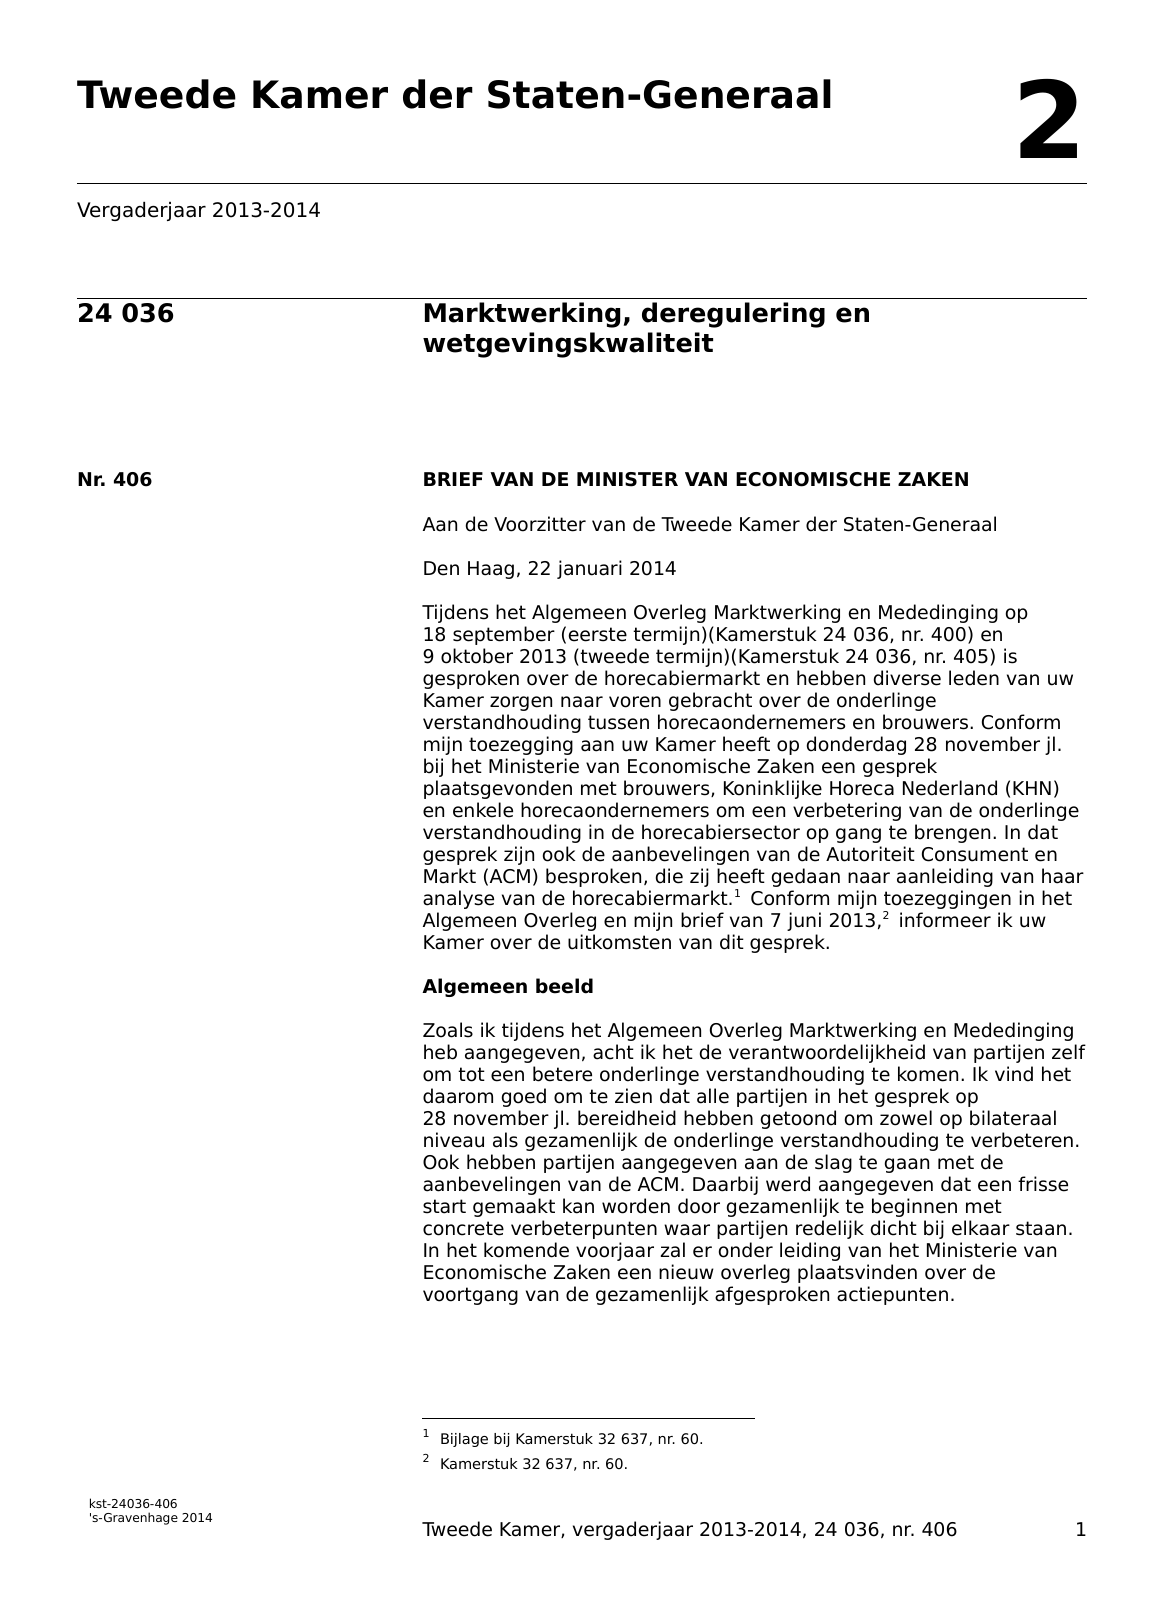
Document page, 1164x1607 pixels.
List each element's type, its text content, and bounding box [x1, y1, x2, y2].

text Tijdens het Algemeen Overleg Marktwerking en Mededinging op 18 september (eerste termijn)(Kamerstuk 24 036, nr. 400) en 9 oktober 2013 (tweede termijn)(Kamerstuk 24 036, nr. 405) is gesproken over de horecabiermarkt en hebben diverse leden van uw Kamer zorgen naar voren gebracht over de onderlinge verstandhouding tussen horecaondernemers en brouwers. Conform mijn toezegging aan uw Kamer heeft op donderdag 28 november jl. bij het Ministerie van Economische Zaken een gesprek plaatsgevonden met brouwers, Koninklijke Horeca Nederland (KHN) en enkele horecaondernemers om een verbetering van de onderlinge verstandhouding in de horecabiersector op gang te brengen. In dat gesprek zijn ook de aanbevelingen van de Autoriteit Consument en Markt (ACM) besproken, die zij heeft gedaan naar aanleiding van haar analyse van de horecabiermarkt. Conform mijn toezeggingen in het Algemeen Overleg en mijn brief van 7 juni 2013, informeer ik uw Kamer over de uitkomsten van dit gesprek. [422, 602, 1087, 953]
table_header 2 [886, 59, 1087, 183]
text Kamerstuk 32 637, nr. 60. [422, 1452, 1087, 1474]
text Aan de Voorzitter van de Tweede Kamer der Staten-Generaal [422, 513, 1087, 536]
subtitle 24 036 Marktwerking, deregulering en wetgevingskwaliteit [77, 299, 1087, 358]
text Zoals ik tijdens het Algemeen Overleg Marktwerking en Mededinging heb aangegeven, acht ik het de verantwoordelijkheid van partijen zelf om tot een betere onderlinge verstandhouding te komen. Ik vind het daarom goed om te zien dat alle partijen in het gesprek op 28 november jl. bereidheid hebben getoond om zowel op bilateraal niveau als gezamenlijk de onderlinge verstandhouding te verbeteren. Ook hebben partijen aangegeven aan de slag te gaan met de aanbevelingen van de ACM. Daarbij werd aangegeven dat een frisse start gemaakt kan worden door gezamenlijk te beginnen met concrete verbeterpunten waar partijen redelijk dicht bij elkaar staan. In het komende voorjaar zal er onder leiding van het Ministerie van Economische Zaken een nieuw overleg plaatsvinden over de voortgang van de gezamenlijk afgesproken actiepunten. [422, 1020, 1087, 1306]
subtitle Algemeen beeld [422, 976, 1087, 998]
text Den Haag, 22 januari 2014 [422, 558, 1087, 580]
subtitle Nr. 406 BRIEF VAN DE MINISTER VAN ECONOMISCHE ZAKEN [77, 469, 1087, 491]
table_cell Vergaderjaar 2013-2014 [77, 184, 1087, 298]
text 's-Gravenhage 2014 [88, 1511, 323, 1525]
table_header Tweede Kamer der Staten-Generaal [77, 59, 886, 183]
text Bijlage bij Kamerstuk 32 637, nr. 60. [422, 1427, 1087, 1449]
text kst-24036-406 [88, 1497, 323, 1511]
